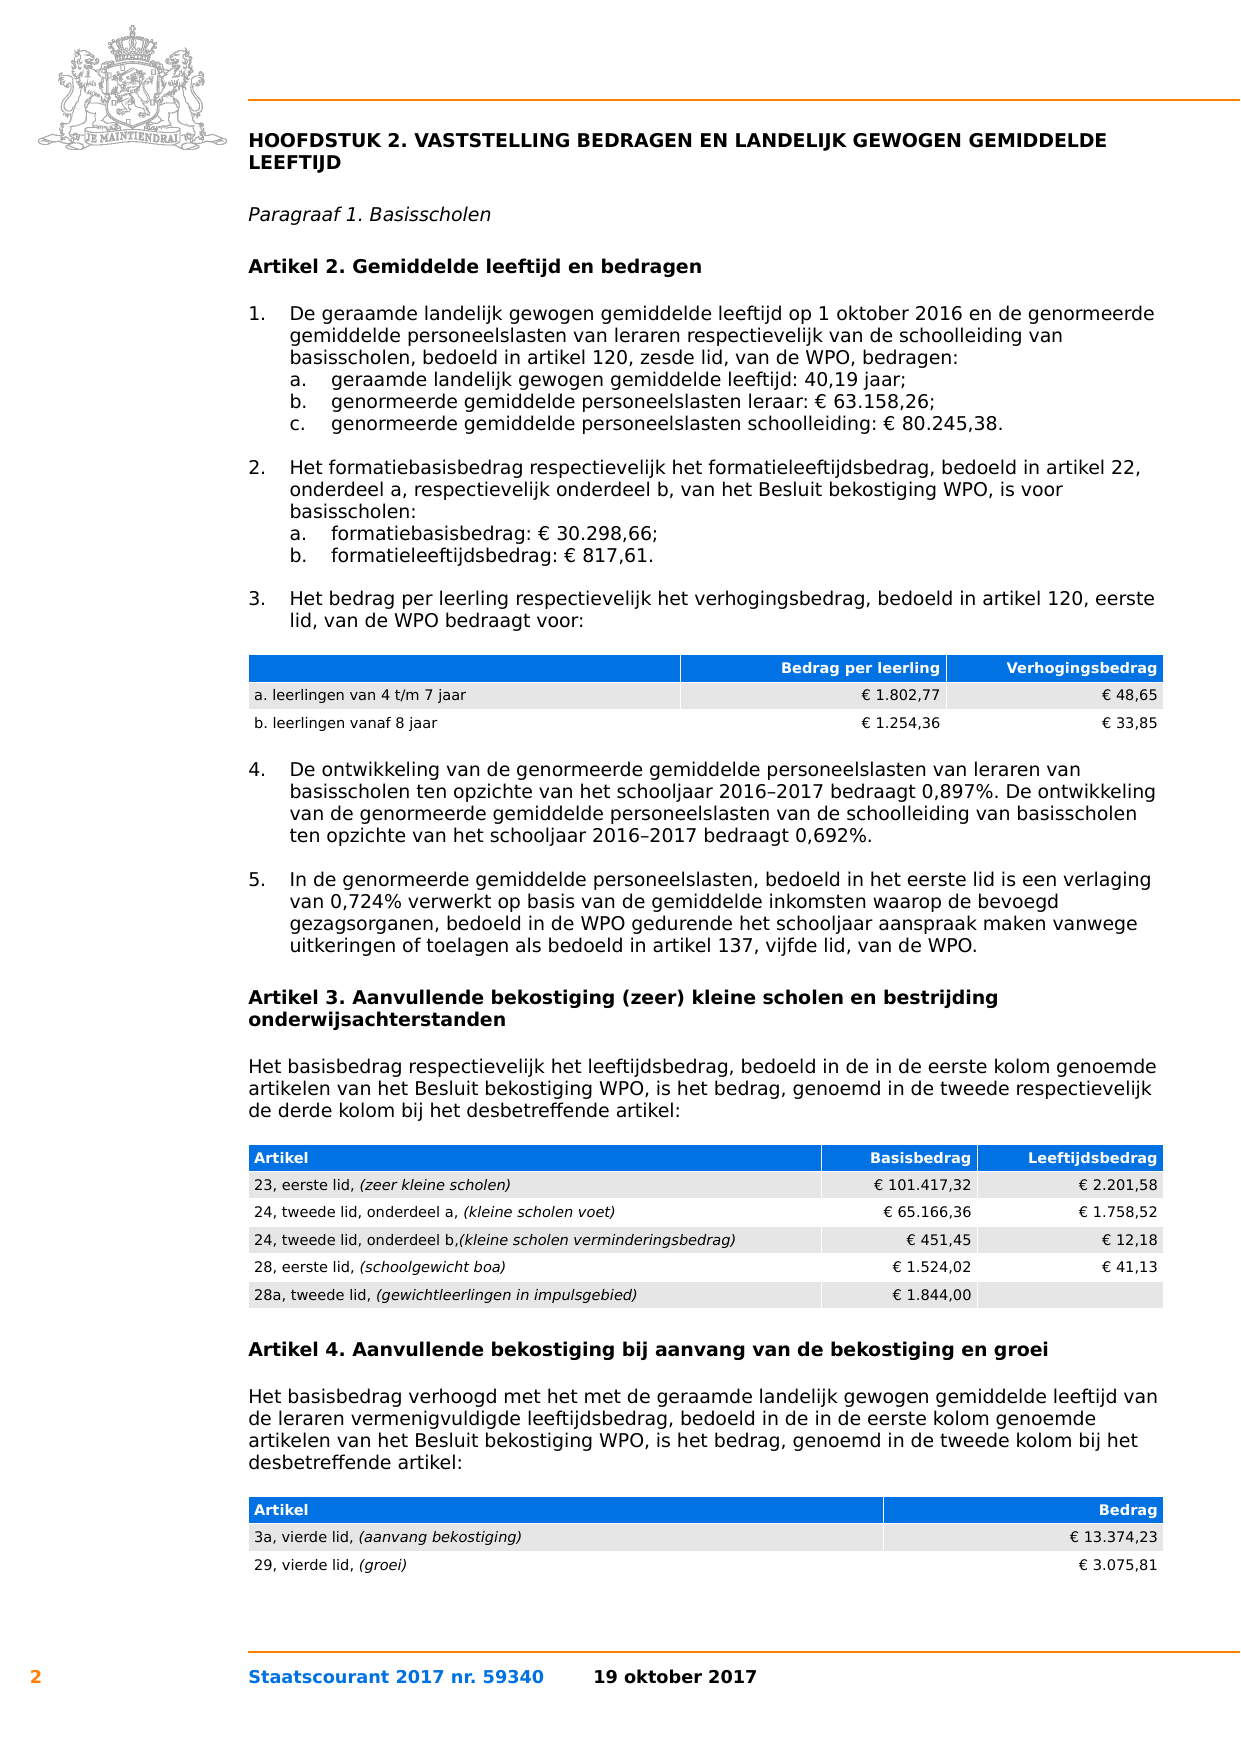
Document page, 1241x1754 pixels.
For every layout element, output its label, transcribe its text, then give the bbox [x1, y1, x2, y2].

table_cell b. leerlingen vanaf 8 jaar [249, 710, 680, 736]
text a. geraamde landelijk gewogen gemiddelde leeftijd: 40,19 jaar; [289, 369, 1163, 391]
subtitle Artikel 3. Aanvullende bekostiging (zeer) kleine scholen en bestrijding onderwijsachterstanden [248, 987, 1163, 1031]
table_cell € 33,85 [947, 710, 1163, 736]
table_cell € 13.374,23 [884, 1524, 1163, 1551]
subtitle HOOFDSTUK 2. VASTSTELLING BEDRAGEN EN LANDELIJK GEWOGEN GEMIDDELDE LEEFTIJD [248, 130, 1163, 174]
table_cell € 3.075,81 [884, 1552, 1163, 1578]
text 4. De ontwikkeling van de genormeerde gemiddelde personeelslasten van leraren van basisscholen ten opzichte van het schooljaar 2016–2017 bedraagt 0,897%. De ontwikkeling van de genormeerde gemiddelde personeelslasten van de schoolleiding van basisscholen ten opzichte van het schooljaar 2016–2017 bedraagt 0,692%. [248, 759, 1163, 847]
table_cell € 1.254,36 [681, 710, 946, 736]
table_cell 29, vierde lid, (groei) [249, 1552, 883, 1578]
table_cell € 1.802,77 [681, 683, 946, 709]
table_header Artikel [249, 1497, 883, 1523]
table_cell 24, tweede lid, onderdeel a, (kleine scholen voet) [249, 1200, 821, 1226]
text Het basisbedrag respectievelijk het leeftijdsbedrag, bedoeld in de in de eerste kolom genoemde artikelen van het Besluit bekostiging WPO, is het bedrag, genoemd in de tweede respectievelijk de derde kolom bij het desbetreffende artikel: [248, 1056, 1163, 1122]
table_cell € 65.166,36 [822, 1200, 977, 1226]
table_cell 24, tweede lid, onderdeel b,(kleine scholen verminderingsbedrag) [249, 1227, 821, 1253]
text 3. Het bedrag per leerling respectievelijk het verhogingsbedrag, bedoeld in artikel 120, eerste lid, van de WPO bedraagt voor: [248, 588, 1163, 632]
table_header Bedrag [884, 1497, 1163, 1523]
table_header Verhogingsbedrag [947, 655, 1163, 682]
table_cell a. leerlingen van 4 t/m 7 jaar [249, 683, 680, 709]
table_cell 28a, tweede lid, (gewichtleerlingen in impulsgebied) [249, 1282, 821, 1308]
text 5. In de genormeerde gemiddelde personeelslasten, bedoeld in het eerste lid is een verlaging van 0,724% verwerkt op basis van de gemiddelde inkomsten waarop de bevoegd gezagsorganen, bedoeld in de WPO gedurende het schooljaar aanspraak maken vanwege uitkeringen of toelagen als bedoeld in artikel 137, vijfde lid, van de WPO. [248, 869, 1163, 957]
text a. formatiebasisbedrag: € 30.298,66; [289, 522, 1163, 544]
text b. genormeerde gemiddelde personeelslasten leraar: € 63.158,26; [289, 391, 1163, 413]
text c. genormeerde gemiddelde personeelslasten schoolleiding: € 80.245,38. [289, 413, 1163, 435]
table_header Bedrag per leerling [681, 655, 946, 682]
table_cell € 101.417,32 [822, 1172, 977, 1198]
table_cell € 12,18 [978, 1227, 1163, 1253]
text Het basisbedrag verhoogd met het met de geraamde landelijk gewogen gemiddelde leeftijd van de leraren vermenigvuldigde leeftijdsbedrag, bedoeld in de in de eerste kolom genoemde artikelen van het Besluit bekostiging WPO, is het bedrag, genoemd in de tweede kolom bij het desbetreffende artikel: [248, 1386, 1163, 1474]
table_cell € 1.844,00 [822, 1282, 977, 1308]
table_header Basisbedrag [822, 1145, 977, 1171]
table_header Leeftijdsbedrag [978, 1145, 1163, 1171]
table_header Artikel [249, 1145, 821, 1171]
table_cell 3a, vierde lid, (aanvang bekostiging) [249, 1524, 883, 1551]
table_cell € 1.524,02 [822, 1254, 977, 1281]
text 1. De geraamde landelijk gewogen gemiddelde leeftijd op 1 oktober 2016 en de genormeerde gemiddelde personeelslasten van leraren respectievelijk van de schoolleiding van basisscholen, bedoeld in artikel 120, zesde lid, van de WPO, bedragen: [248, 303, 1163, 369]
table_cell € 48,65 [947, 683, 1163, 709]
subtitle Artikel 4. Aanvullende bekostiging bij aanvang van de bekostiging en groei [248, 1339, 1163, 1361]
subtitle Artikel 2. Gemiddelde leeftijd en bedragen [248, 256, 1163, 278]
table_cell € 41,13 [978, 1254, 1163, 1281]
table_header [249, 655, 680, 682]
table_cell € 1.758,52 [978, 1200, 1163, 1226]
text b. formatieleeftijdsbedrag: € 817,61. [289, 544, 1163, 566]
table_cell [978, 1282, 1163, 1308]
picture [38, 25, 227, 150]
table_cell € 451,45 [822, 1227, 977, 1253]
table_cell 23, eerste lid, (zeer kleine scholen) [249, 1172, 821, 1198]
text 2. Het formatiebasisbedrag respectievelijk het formatieleeftijdsbedrag, bedoeld in artikel 22, onderdeel a, respectievelijk onderdeel b, van het Besluit bekostiging WPO, is voor basisscholen: [248, 457, 1163, 522]
table_cell € 2.201,58 [978, 1172, 1163, 1198]
subtitle Paragraaf 1. Basisscholen [248, 204, 1163, 226]
table_cell 28, eerste lid, (schoolgewicht boa) [249, 1254, 821, 1281]
